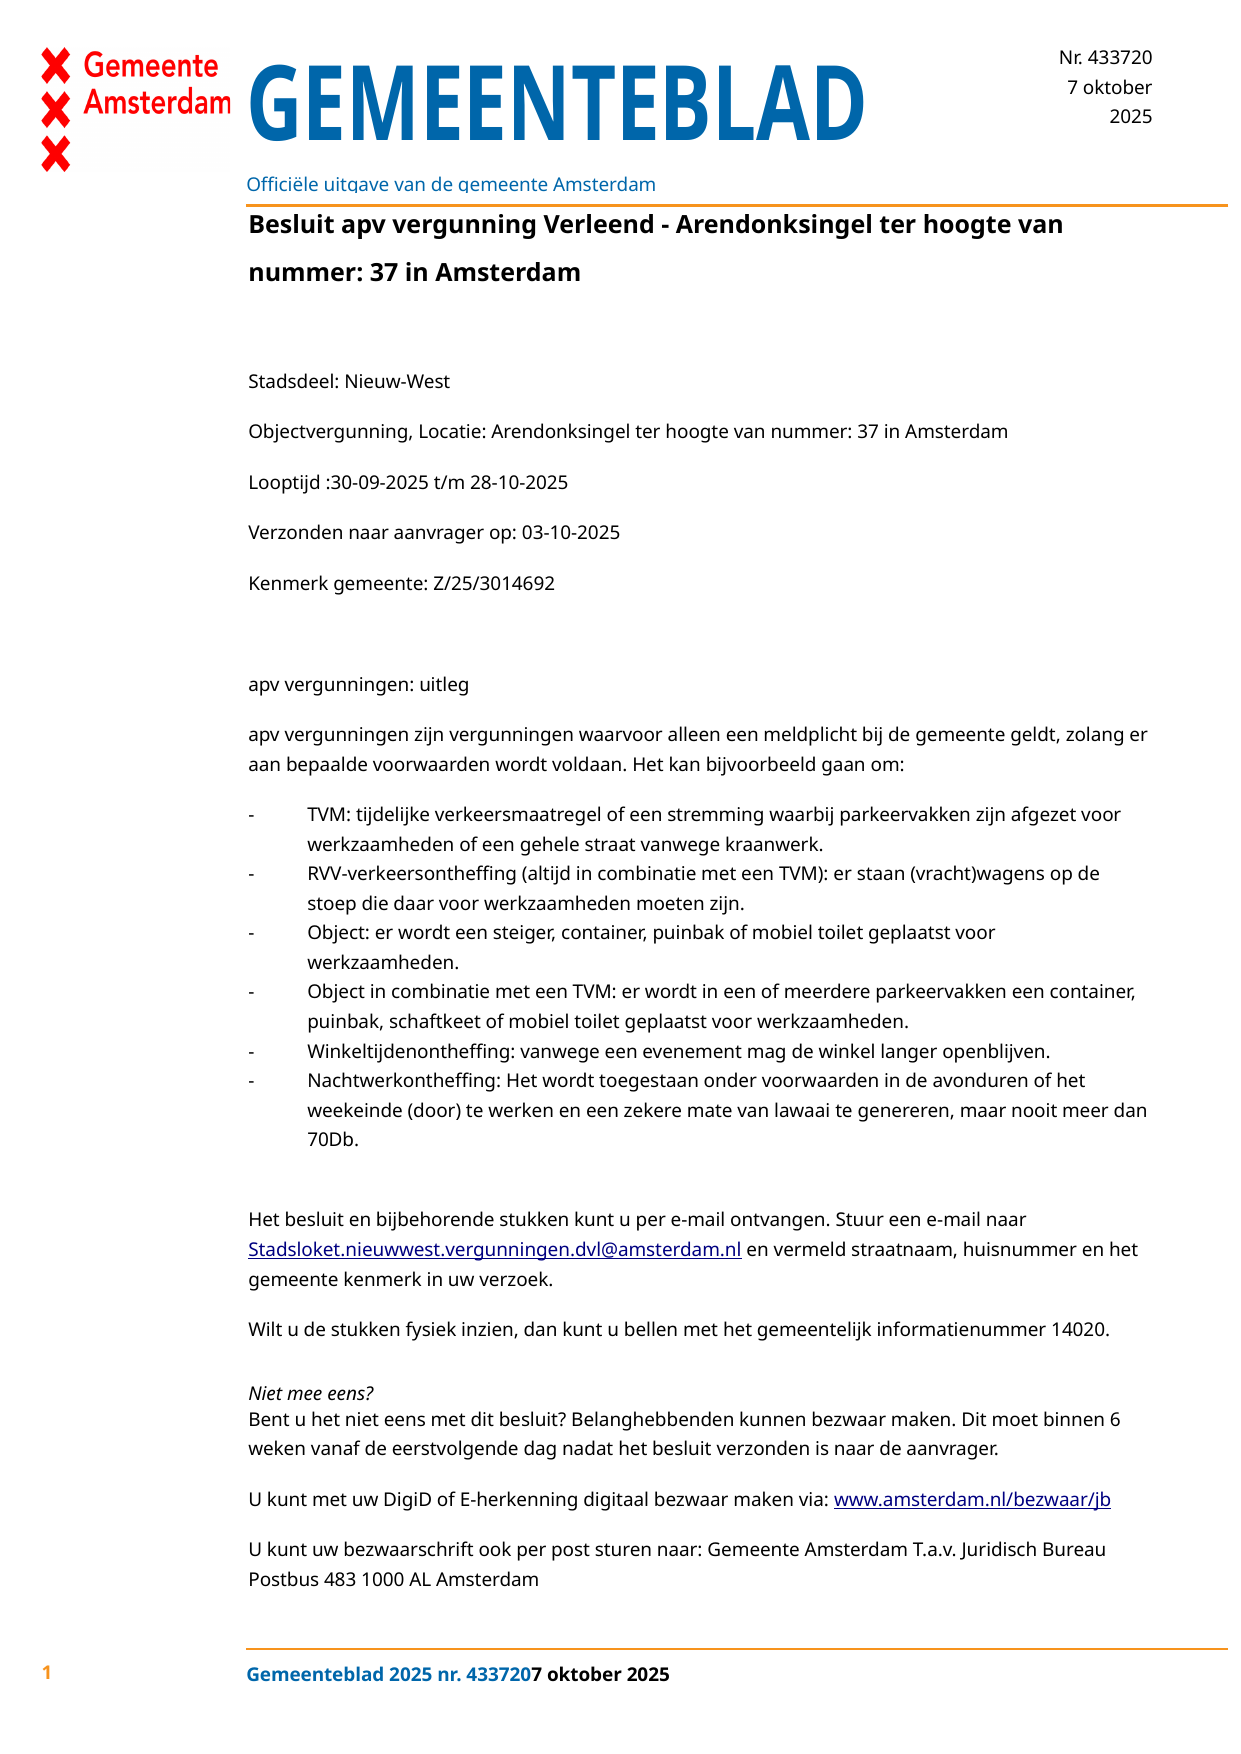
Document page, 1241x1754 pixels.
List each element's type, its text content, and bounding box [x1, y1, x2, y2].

picture [41, 47, 231, 172]
text Stadsdeel: Nieuw-West [248, 368, 1152, 394]
text Besluit apv vergunning Verleend - Arendonksingel ter hoogte van nummer: 37 in Amsterdam [248, 207, 1152, 288]
text Bent u het niet eens met dit besluit? Belanghebbenden kunnen bezwaar maken. Dit moet binnen 6 weken vanaf de eerstvolgende dag nadat het besluit verzonden is naar de aanvrager. [248, 1406, 1152, 1461]
list RVV-verkeersontheffing (altijd in combinatie met een TVM): er staan (vracht)wagens op de stoep die daar voor werkzaamheden moeten zijn. [248, 860, 1152, 916]
text apv vergunningen: uitleg [248, 671, 1152, 697]
text Objectvergunning, Locatie: Arendonksingel ter hoogte van nummer: 37 in Amsterdam [248, 419, 1152, 444]
list Nachtwerkontheffing: Het wordt toegestaan onder voorwaarden in de avonduren of het weekeinde (door) te werken en een zekere mate van lawaai te genereren, maar nooit meer dan 70Db. [248, 1067, 1152, 1152]
text apv vergunningen zijn vergunningen waarvoor alleen een meldplicht bij de gemeente geldt, zolang er aan bepaalde voorwaarden wordt voldaan. Het kan bijvoorbeeld gaan om: [248, 721, 1152, 777]
list Winkeltijdenontheffing: vanwege een evenement mag de winkel langer openblijven. [248, 1038, 1152, 1064]
text U kunt met uw DigiD of E-herkenning digitaal bezwaar maken via: www.amsterdam.nl/bezwaar/jb [248, 1486, 1152, 1512]
text Niet mee eens? [248, 1380, 1152, 1406]
list Object in combinatie met een TVM: er wordt in een of meerdere parkeervakken een container, puinbak, schaftkeet of mobiel toilet geplaatst voor werkzaamheden. [248, 979, 1152, 1034]
text Verzonden naar aanvrager op: 03-10-2025 [248, 519, 1152, 545]
text Looptijd :30-09-2025 t/m 28-10-2025 [248, 469, 1152, 495]
text Kenmerk gemeente: Z/25/3014692 [248, 570, 1152, 596]
list TVM: tijdelijke verkeersmaatregel of een stremming waarbij parkeervakken zijn afgezet voor werkzaamheden of een gehele straat vanwege kraanwerk. [248, 801, 1152, 857]
text Wilt u de stukken fysiek inzien, dan kunt u bellen met het gemeentelijk informatienummer 14020. [248, 1316, 1152, 1342]
text Het besluit en bijbehorende stukken kunt u per e-mail ontvangen. Stuur een e-mail naar Stadsloket.nieuwwest.vergunningen.dvl@amsterdam.nl en vermeld straatnaam, huisnummer en het gemeente kenmerk in uw verzoek. [248, 1207, 1152, 1292]
list Object: er wordt een steiger, container, puinbak of mobiel toilet geplaatst voor werkzaamheden. [248, 919, 1152, 975]
text U kunt uw bezwaarschrift ook per post sturen naar: Gemeente Amsterdam T.a.v. Juridisch Bureau Postbus 483 1000 AL Amsterdam [248, 1536, 1152, 1592]
